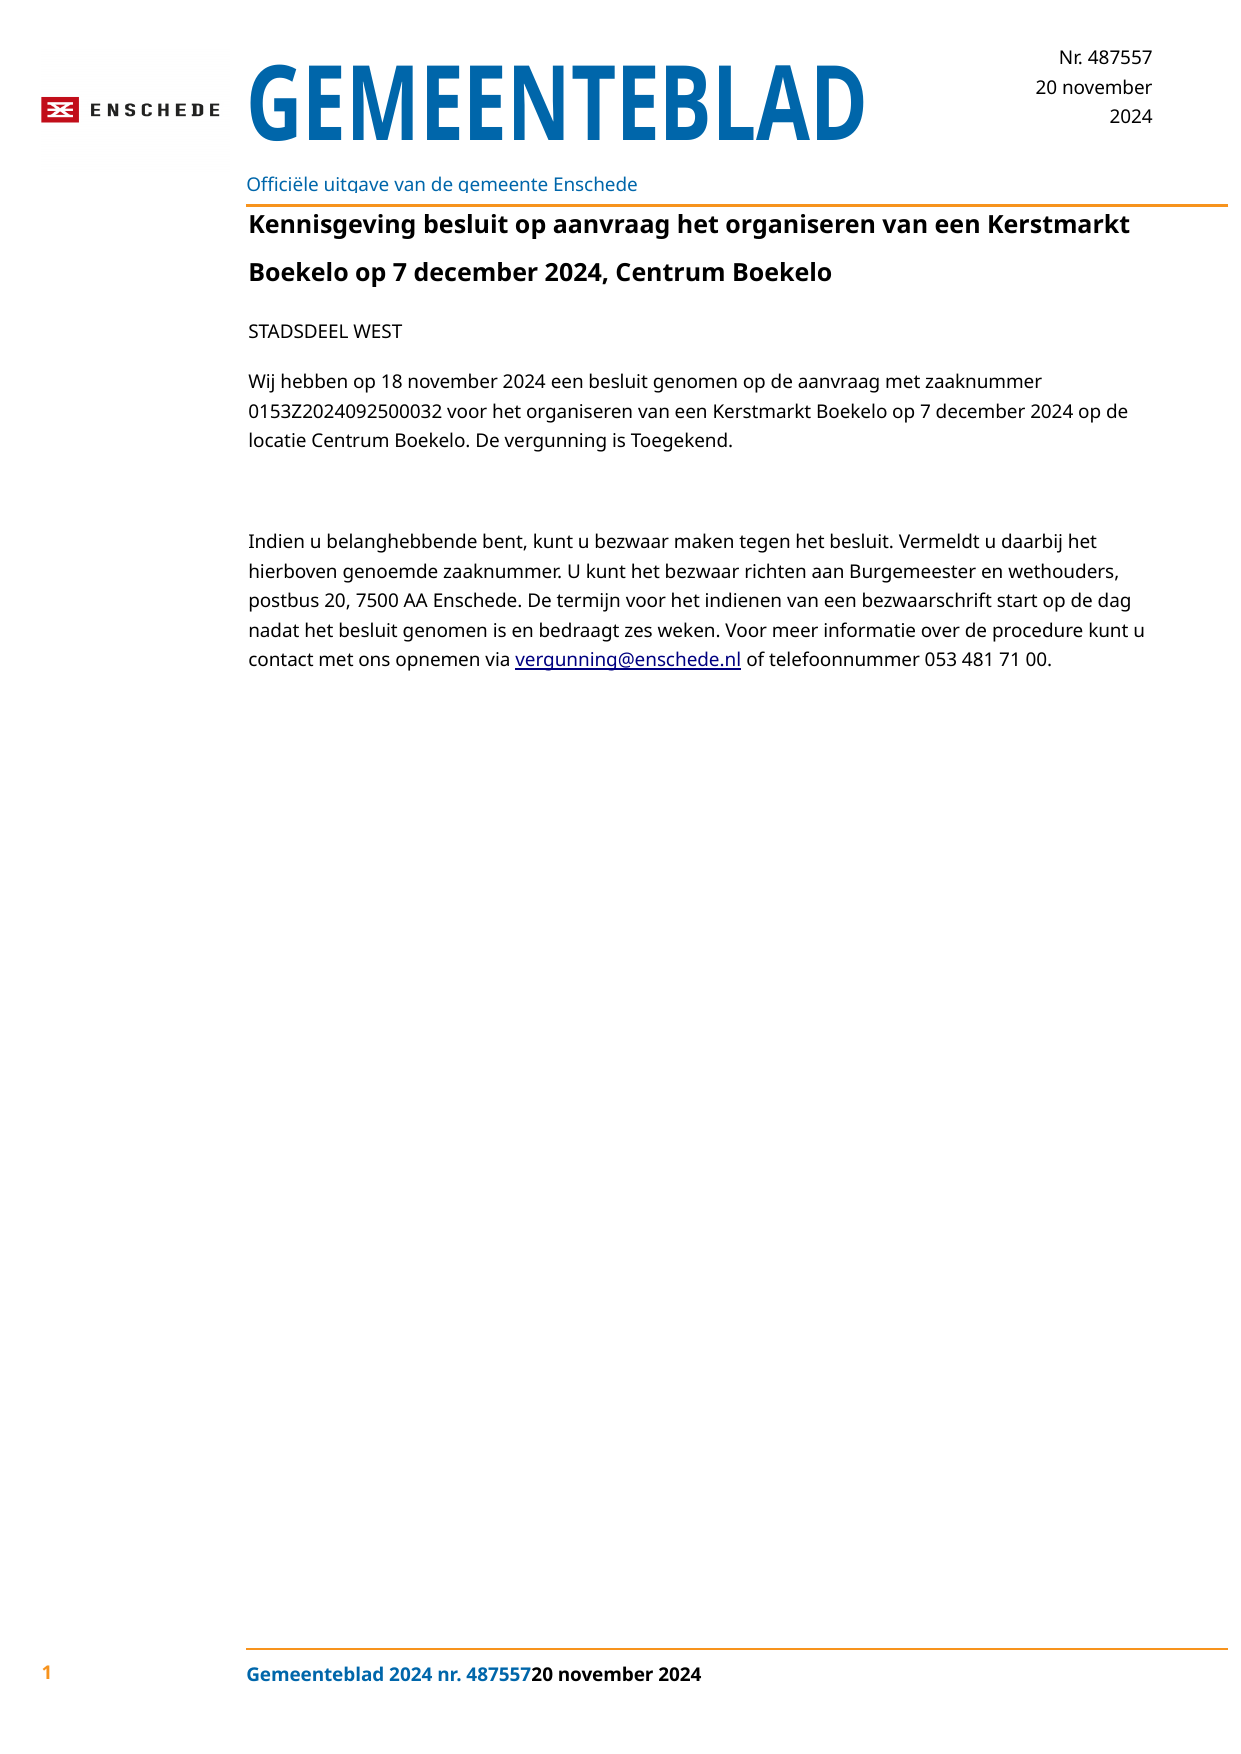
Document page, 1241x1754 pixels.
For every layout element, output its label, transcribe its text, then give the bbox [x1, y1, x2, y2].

text Wij hebben op 18 november 2024 een besluit genomen op de aanvraag met zaaknummer 0153Z2024092500032 voor het organiseren van een Kerstmarkt Boekelo op 7 december 2024 op de locatie Centrum Boekelo. De vergunning is Toegekend. [248, 368, 1152, 453]
text STADSDEEL WEST [248, 318, 1152, 344]
picture [41, 47, 231, 172]
text Indien u belanghebbende bent, kunt u bezwaar maken tegen het besluit. Vermeldt u daarbij het hierboven genoemde zaaknummer. U kunt het bezwaar richten aan Burgemeester en wethouders, postbus 20, 7500 AA Enschede. De termijn voor het indienen van een bezwaarschrift start op de dag nadat het besluit genomen is en bedraagt zes weken. Voor meer informatie over de procedure kunt u contact met ons opnemen via vergunning@enschede.nl of telefoonnummer 053 481 71 00. [248, 528, 1152, 672]
text Kennisgeving besluit op aanvraag het organiseren van een Kerstmarkt Boekelo op 7 december 2024, Centrum Boekelo [248, 207, 1152, 288]
